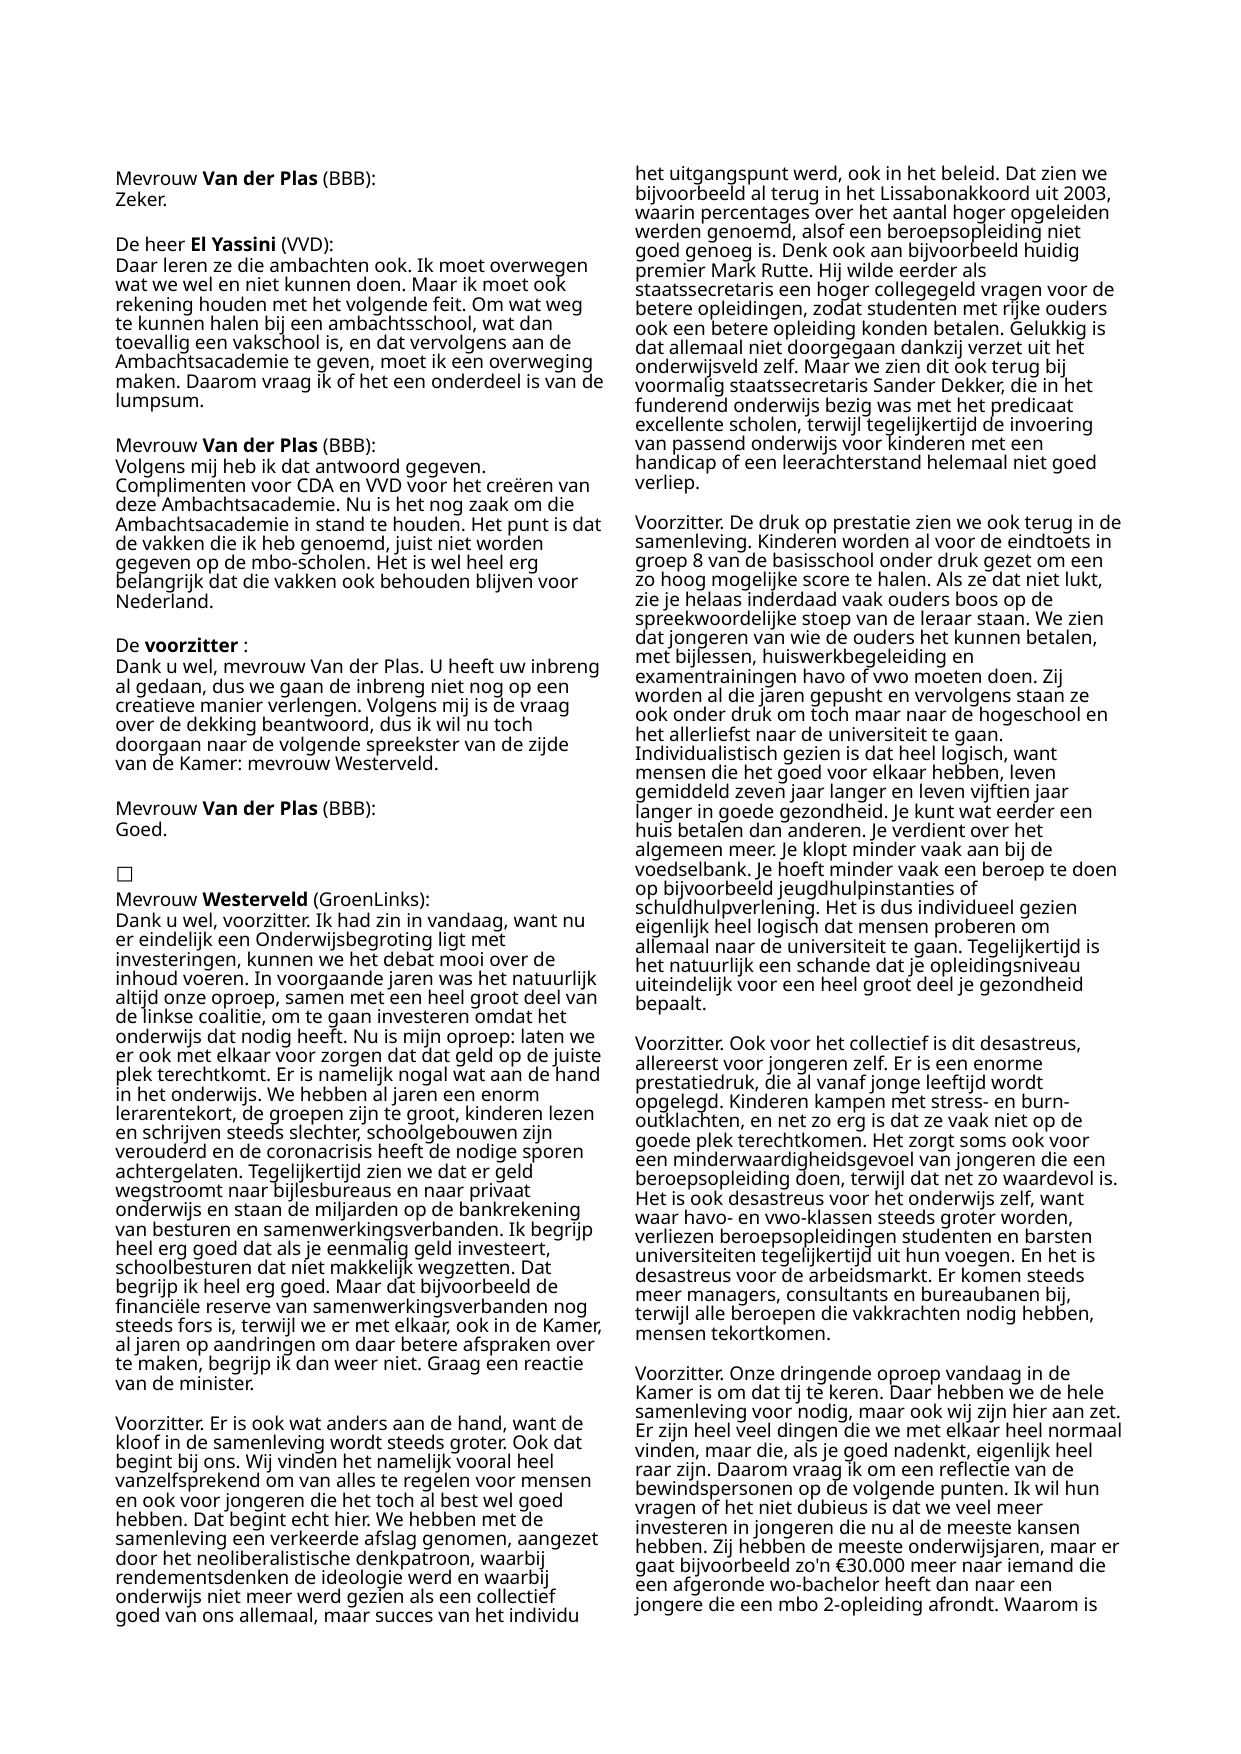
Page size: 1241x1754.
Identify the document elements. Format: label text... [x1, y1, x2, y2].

text Dank u wel, mevrouw Van der Plas. U heeft uw inbreng al gedaan, dus we gaan de inbreng niet nog op een creatieve manier verlengen. Volgens mij is de vraag over de dekking beantwoord, dus ik wil nu toch doorgaan naar de volgende spreekster van de zijde van de Kamer: mevrouw Westerveld. [115, 658, 605, 774]
text Dank u wel, voorzitter. Ik had zin in vandaag, want nu er eindelijk een Onderwijsbegroting ligt met investeringen, kunnen we het debat mooi over de inhoud voeren. In voorgaande jaren was het natuurlijk altijd onze oproep, samen met een heel groot deel van de linkse coalitie, om te gaan investeren omdat het onderwijs dat nodig heeft. Nu is mijn oproep: laten we er ook met elkaar voor zorgen dat dat geld op de juiste plek terechtkomt. Er is namelijk nogal wat aan de hand in het onderwijs. We hebben al jaren een enorm lerarentekort, de groepen zijn te groot, kinderen lezen en schrijven steeds slechter, schoolgebouwen zijn verouderd en de coronacrisis heeft de nodige sporen achtergelaten. Tegelijkertijd zien we dat er geld wegstroomt naar bijlesbureaus en naar privaat onderwijs en staan de miljarden op de bankrekening van besturen en samenwerkingsverbanden. Ik begrijp heel erg goed dat als je eenmalig geld investeert, schoolbesturen dat niet makkelijk wegzetten. Dat begrijp ik heel erg goed. Maar dat bijvoorbeeld de financiële reserve van samenwerkingsverbanden nog steeds fors is, terwijl we er met elkaar, ook in de Kamer, al jaren op aandringen om daar betere afspraken over te maken, begrijp ik dan weer niet. Graag een reactie van de minister. [115, 912, 605, 1394]
text Mevrouw Westerveld (GroenLinks): [115, 886, 605, 912]
text Mevrouw Van der Plas (BBB): [115, 795, 605, 821]
text Mevrouw Van der Plas (BBB): [115, 432, 605, 458]
text Daar leren ze die ambachten ook. Ik moet overwegen wat we wel en niet kunnen doen. Maar ik moet ook rekening houden met het volgende feit. Om wat weg te kunnen halen bij een ambachtsschool, wat dan toevallig een vakschool is, en dat vervolgens aan de Ambachtsacademie te geven, moet ik een overweging maken. Daarom vraag ik of het een onderdeel is van de lumpsum. [115, 257, 605, 411]
text Voorzitter. Er is ook wat anders aan de hand, want de kloof in de samenleving wordt steeds groter. Ook dat begint bij ons. Wij vinden het namelijk vooral heel vanzelfsprekend om van alles te regelen voor mensen en ook voor jongeren die het toch al best wel goed hebben. Dat begint echt hier. We hebben met de samenleving een verkeerde afslag genomen, aangezet door het neoliberalistische denkpatroon, waarbij rendementsdenken de ideologie werd en waarbij onderwijs niet meer werd gezien als een collectief goed van ons allemaal, maar succes van het individu [115, 1415, 605, 1627]
text Mevrouw Van der Plas (BBB): [115, 165, 605, 191]
text Volgens mij heb ik dat antwoord gegeven. Complimenten voor CDA en VVD voor het creëren van deze Ambachtsacademie. Nu is het nog zaak om die Ambachtsacademie in stand te houden. Het punt is dat de vakken die ik heb genoemd, juist niet worden gegeven op de mbo-scholen. Het is wel heel erg belangrijk dat die vakken ook behouden blijven voor Nederland. [115, 458, 605, 612]
text het uitgangspunt werd, ook in het beleid. Dat zien we bijvoorbeeld al terug in het Lissabonakkoord uit 2003, waarin percentages over het aantal hoger opgeleiden werden genoemd, alsof een beroepsopleiding niet goed genoeg is. Denk ook aan bijvoorbeeld huidig premier Mark Rutte. Hij wilde eerder als staatssecretaris een hoger collegegeld vragen voor de betere opleidingen, zodat studenten met rijke ouders ook een betere opleiding konden betalen. Gelukkig is dat allemaal niet doorgegaan dankzij verzet uit het onderwijsveld zelf. Maar we zien dit ook terug bij voormalig staatssecretaris Sander Dekker, die in het funderend onderwijs bezig was met het predicaat excellente scholen, terwijl tegelijkertijd de invoering van passend onderwijs voor kinderen met een handicap of een leerachterstand helemaal niet goed verliep. [635, 165, 1125, 493]
text Voorzitter. De druk op prestatie zien we ook terug in de samenleving. Kinderen worden al voor de eindtoets in groep 8 van de basisschool onder druk gezet om een zo hoog mogelijke score te halen. Als ze dat niet lukt, zie je helaas inderdaad vaak ouders boos op de spreekwoordelijke stoep van de leraar staan. We zien dat jongeren van wie de ouders het kunnen betalen, met bijlessen, huiswerkbegeleiding en examentrainingen havo of vwo moeten doen. Zij worden al die jaren gepusht en vervolgens staan ze ook onder druk om toch maar naar de hogeschool en het allerliefst naar de universiteit te gaan. Individualistisch gezien is dat heel logisch, want mensen die het goed voor elkaar hebben, leven gemiddeld zeven jaar langer en leven vijftien jaar langer in goede gezondheid. Je kunt wat eerder een huis betalen dan anderen. Je verdient over het algemeen meer. Je klopt minder vaak aan bij de voedselbank. Je hoeft minder vaak een beroep te doen op bijvoorbeeld jeugdhulpinstanties of schuldhulpverlening. Het is dus individueel gezien eigenlijk heel logisch dat mensen proberen om allemaal naar de universiteit te gaan. Tegelijkertijd is het natuurlijk een schande dat je opleidingsniveau uiteindelijk voor een heel groot deel je gezondheid bepaalt. [635, 514, 1125, 1015]
text Zeker. [115, 191, 605, 210]
text Voorzitter. Ook voor het collectief is dit desastreus, allereerst voor jongeren zelf. Er is een enorme prestatiedruk, die al vanaf jonge leeftijd wordt opgelegd. Kinderen kampen met stress- en burn-outklachten, en net zo erg is dat ze vaak niet op de goede plek terechtkomen. Het zorgt soms ook voor een minderwaardigheidsgevoel van jongeren die een beroepsopleiding doen, terwijl dat net zo waardevol is. Het is ook desastreus voor het onderwijs zelf, want waar havo- en vwo-klassen steeds groter worden, verliezen beroepsopleidingen studenten en barsten universiteiten tegelijkertijd uit hun voegen. En het is desastreus voor de arbeidsmarkt. Er komen steeds meer managers, consultants en bureaubanen bij, terwijl alle beroepen die vakkrachten nodig hebben, mensen tekortkomen. [635, 1035, 1125, 1344]
text Voorzitter. Onze dringende oproep vandaag in de Kamer is om dat tij te keren. Daar hebben we de hele samenleving voor nodig, maar ook wij zijn hier aan zet. Er zijn heel veel dingen die we met elkaar heel normaal vinden, maar die, als je goed nadenkt, eigenlijk heel raar zijn. Daarom vraag ik om een reflectie van de bewindspersonen op de volgende punten. Ik wil hun vragen of het niet dubieus is dat we veel meer investeren in jongeren die nu al de meeste kansen hebben. Zij hebben de meeste onderwijsjaren, maar er gaat bijvoorbeeld zo'n €30.000 meer naar iemand die een afgeronde wo-bachelor heeft dan naar een jongere die een mbo 2-opleiding afrondt. Waarom is [635, 1364, 1125, 1615]
text De heer El Yassini (VVD): [115, 231, 605, 257]
text Goed. [115, 821, 605, 840]
text De voorzitter : [115, 633, 605, 658]
text ⬜ [115, 861, 605, 886]
